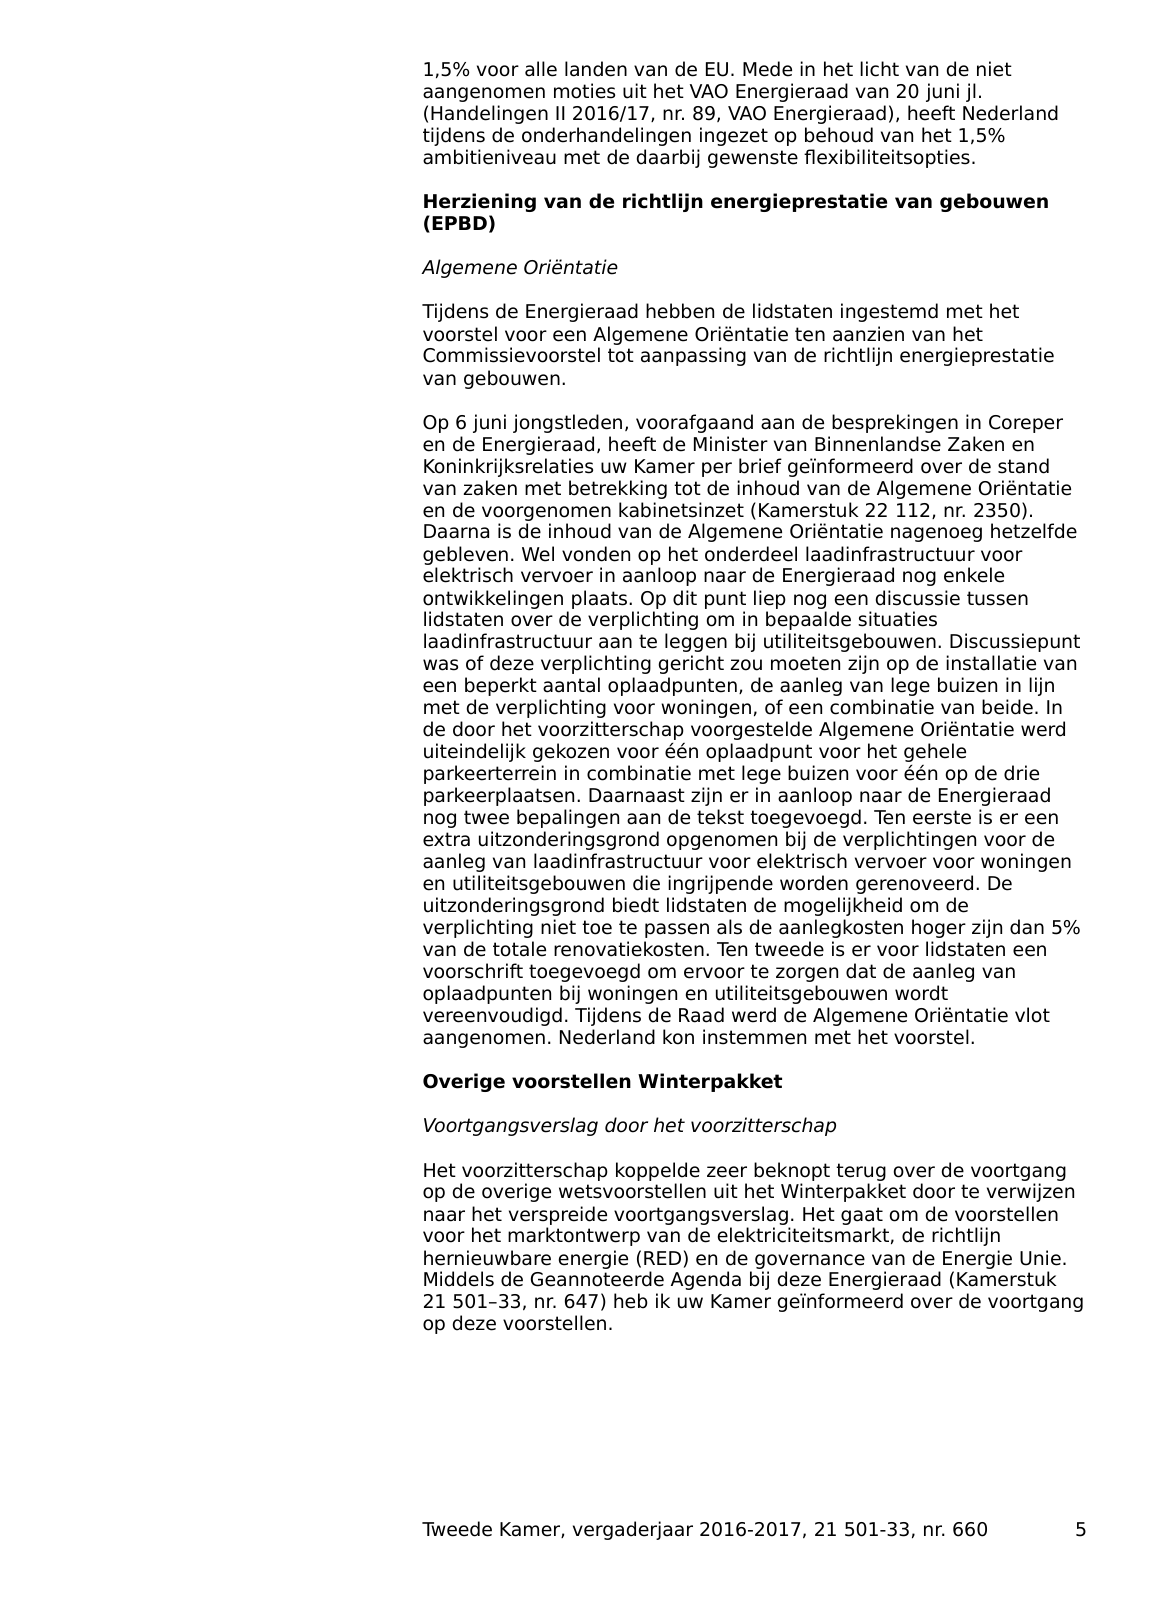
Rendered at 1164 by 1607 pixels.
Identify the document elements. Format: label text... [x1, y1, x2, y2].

text Tijdens de Energieraad hebben de lidstaten ingestemd met het voorstel voor een Algemene Oriëntatie ten aanzien van het Commissievoorstel tot aanpassing van de richtlijn energieprestatie van gebouwen. [422, 301, 1087, 389]
subtitle Herziening van de richtlijn energieprestatie van gebouwen (EPBD) [422, 191, 1087, 235]
text 1,5% voor alle landen van de EU. Mede in het licht van de niet aangenomen moties uit het VAO Energieraad van 20 juni jl. (Handelingen II 2016/17, nr. 89, VAO Energieraad), heeft Nederland tijdens de onderhandelingen ingezet op behoud van het 1,5% ambitieniveau met de daarbij gewenste flexibiliteitsopties. [422, 59, 1087, 169]
text Op 6 juni jongstleden, voorafgaand aan de besprekingen in Coreper en de Energieraad, heeft de Minister van Binnenlandse Zaken en Koninkrijksrelaties uw Kamer per brief geïnformeerd over de stand van zaken met betrekking tot de inhoud van de Algemene Oriëntatie en de voorgenomen kabinetsinzet (Kamerstuk 22 112, nr. 2350). Daarna is de inhoud van de Algemene Oriëntatie nagenoeg hetzelfde gebleven. Wel vonden op het onderdeel laadinfrastructuur voor elektrisch vervoer in aanloop naar de Energieraad nog enkele ontwikkelingen plaats. Op dit punt liep nog een discussie tussen lidstaten over de verplichting om in bepaalde situaties laadinfrastructuur aan te leggen bij utiliteitsgebouwen. Discussiepunt was of deze verplichting gericht zou moeten zijn op de installatie van een beperkt aantal oplaadpunten, de aanleg van lege buizen in lijn met de verplichting voor woningen, of een combinatie van beide. In de door het voorzitterschap voorgestelde Algemene Oriëntatie werd uiteindelijk gekozen voor één oplaadpunt voor het gehele parkeerterrein in combinatie met lege buizen voor één op de drie parkeerplaatsen. Daarnaast zijn er in aanloop naar de Energieraad nog twee bepalingen aan de tekst toegevoegd. Ten eerste is er een extra uitzonderingsgrond opgenomen bij de verplichtingen voor de aanleg van laadinfrastructuur voor elektrisch vervoer voor woningen en utiliteitsgebouwen die ingrijpende worden gerenoveerd. De uitzonderingsgrond biedt lidstaten de mogelijkheid om de verplichting niet toe te passen als de aanlegkosten hoger zijn dan 5% van de totale renovatiekosten. Ten tweede is er voor lidstaten een voorschrift toegevoegd om ervoor te zorgen dat de aanleg van oplaadpunten bij woningen en utiliteitsgebouwen wordt vereenvoudigd. Tijdens de Raad werd de Algemene Oriëntatie vlot aangenomen. Nederland kon instemmen met het voorstel. [422, 412, 1087, 1049]
subtitle Overige voorstellen Winterpakket [422, 1071, 1087, 1093]
text Het voorzitterschap koppelde zeer beknopt terug over de voortgang op de overige wetsvoorstellen uit het Winterpakket door te verwijzen naar het verspreide voortgangsverslag. Het gaat om de voorstellen voor het marktontwerp van de elektriciteitsmarkt, de richtlijn hernieuwbare energie (RED) en de governance van de Energie Unie. Middels de Geannoteerde Agenda bij deze Energieraad (Kamerstuk 21 501–33, nr. 647) heb ik uw Kamer geïnformeerd over de voortgang op deze voorstellen. [422, 1159, 1087, 1335]
subtitle Algemene Oriëntatie [422, 257, 1087, 279]
subtitle Voortgangsverslag door het voorzitterschap [422, 1115, 1087, 1137]
